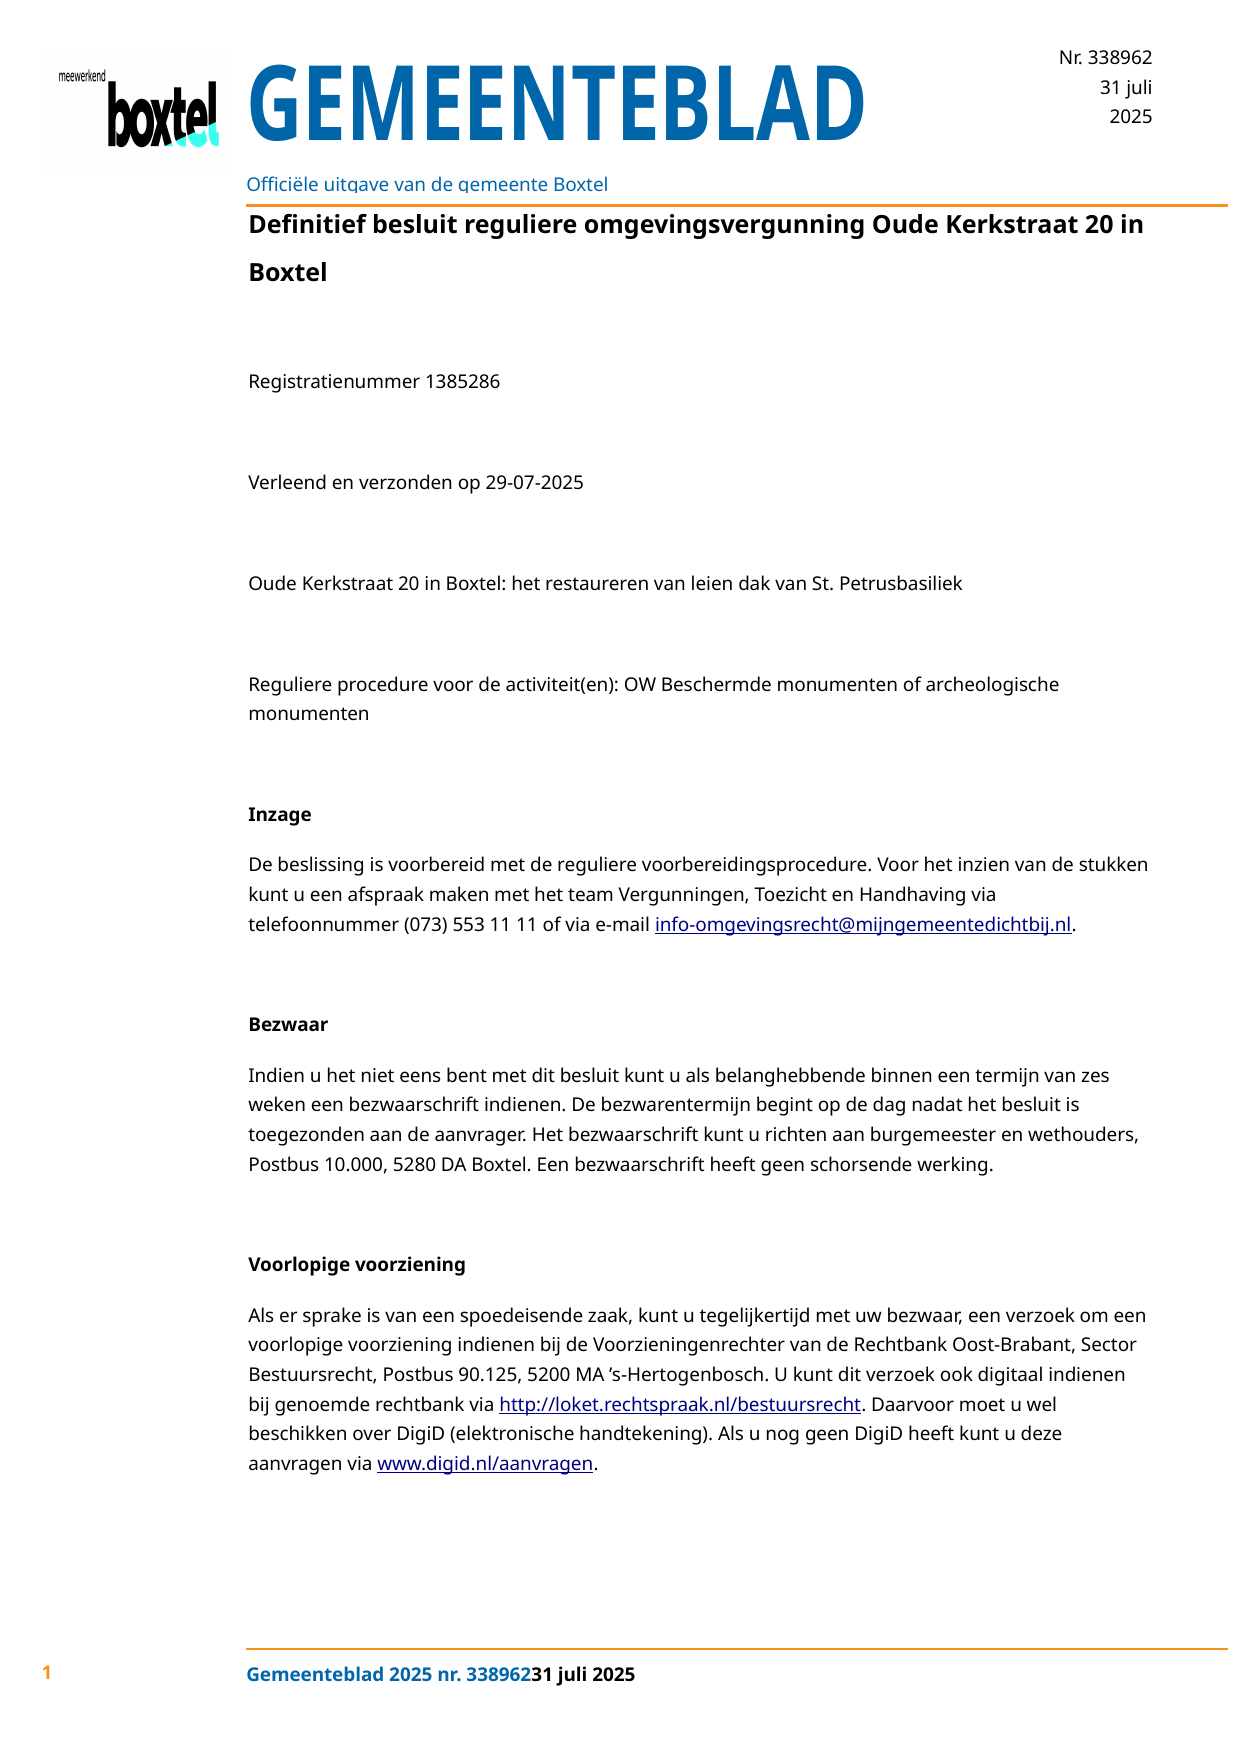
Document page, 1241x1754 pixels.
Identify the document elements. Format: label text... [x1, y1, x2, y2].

picture [41, 47, 231, 172]
text Voorlopige voorziening [248, 1252, 1152, 1277]
text Oude Kerkstraat 20 in Boxtel: het restaureren van leien dak van St. Petrusbasiliek [248, 570, 1152, 596]
text Reguliere procedure voor de activiteit(en): OW Beschermde monumenten of archeologische monumenten [248, 671, 1152, 726]
text Bezwaar [248, 1012, 1152, 1037]
text Indien u het niet eens bent met dit besluit kunt u als belanghebbende binnen een termijn van zes weken een bezwaarschrift indienen. De bezwarentermijn begint op de dag nadat het besluit is toegezonden aan de aanvrager. Het bezwaarschrift kunt u richten aan burgemeester en wethouders, Postbus 10.000, 5280 DA Boxtel. Een bezwaarschrift heeft geen schorsende werking. [248, 1062, 1152, 1177]
text Inzage [248, 801, 1152, 827]
text Definitief besluit reguliere omgevingsvergunning Oude Kerkstraat 20 in Boxtel [248, 207, 1152, 288]
text Verleend en verzonden op 29-07-2025 [248, 469, 1152, 495]
text Als er sprake is van een spoedeisende zaak, kunt u tegelijkertijd met uw bezwaar, een verzoek om een voorlopige voorziening indienen bij de Voorzieningenrechter van de Rechtbank Oost-Brabant, Sector Bestuursrecht, Postbus 90.125, 5200 MA ’s-Hertogenbosch. U kunt dit verzoek ook digitaal indienen bij genoemde rechtbank via http://loket.rechtspraak.nl/bestuursrecht. Daarvoor moet u wel beschikken over DigiD (elektronische handtekening). Als u nog geen DigiD heeft kunt u deze aanvragen via www.digid.nl/aanvragen. [248, 1302, 1152, 1476]
text De beslissing is voorbereid met de reguliere voorbereidingsprocedure. Voor het inzien van de stukken kunt u een afspraak maken met het team Vergunningen, Toezicht en Handhaving via telefoonnummer (073) 553 11 11 of via e-mail info-omgevingsrecht@mijngemeentedichtbij.nl. [248, 852, 1152, 937]
text Registratienummer 1385286 [248, 368, 1152, 394]
